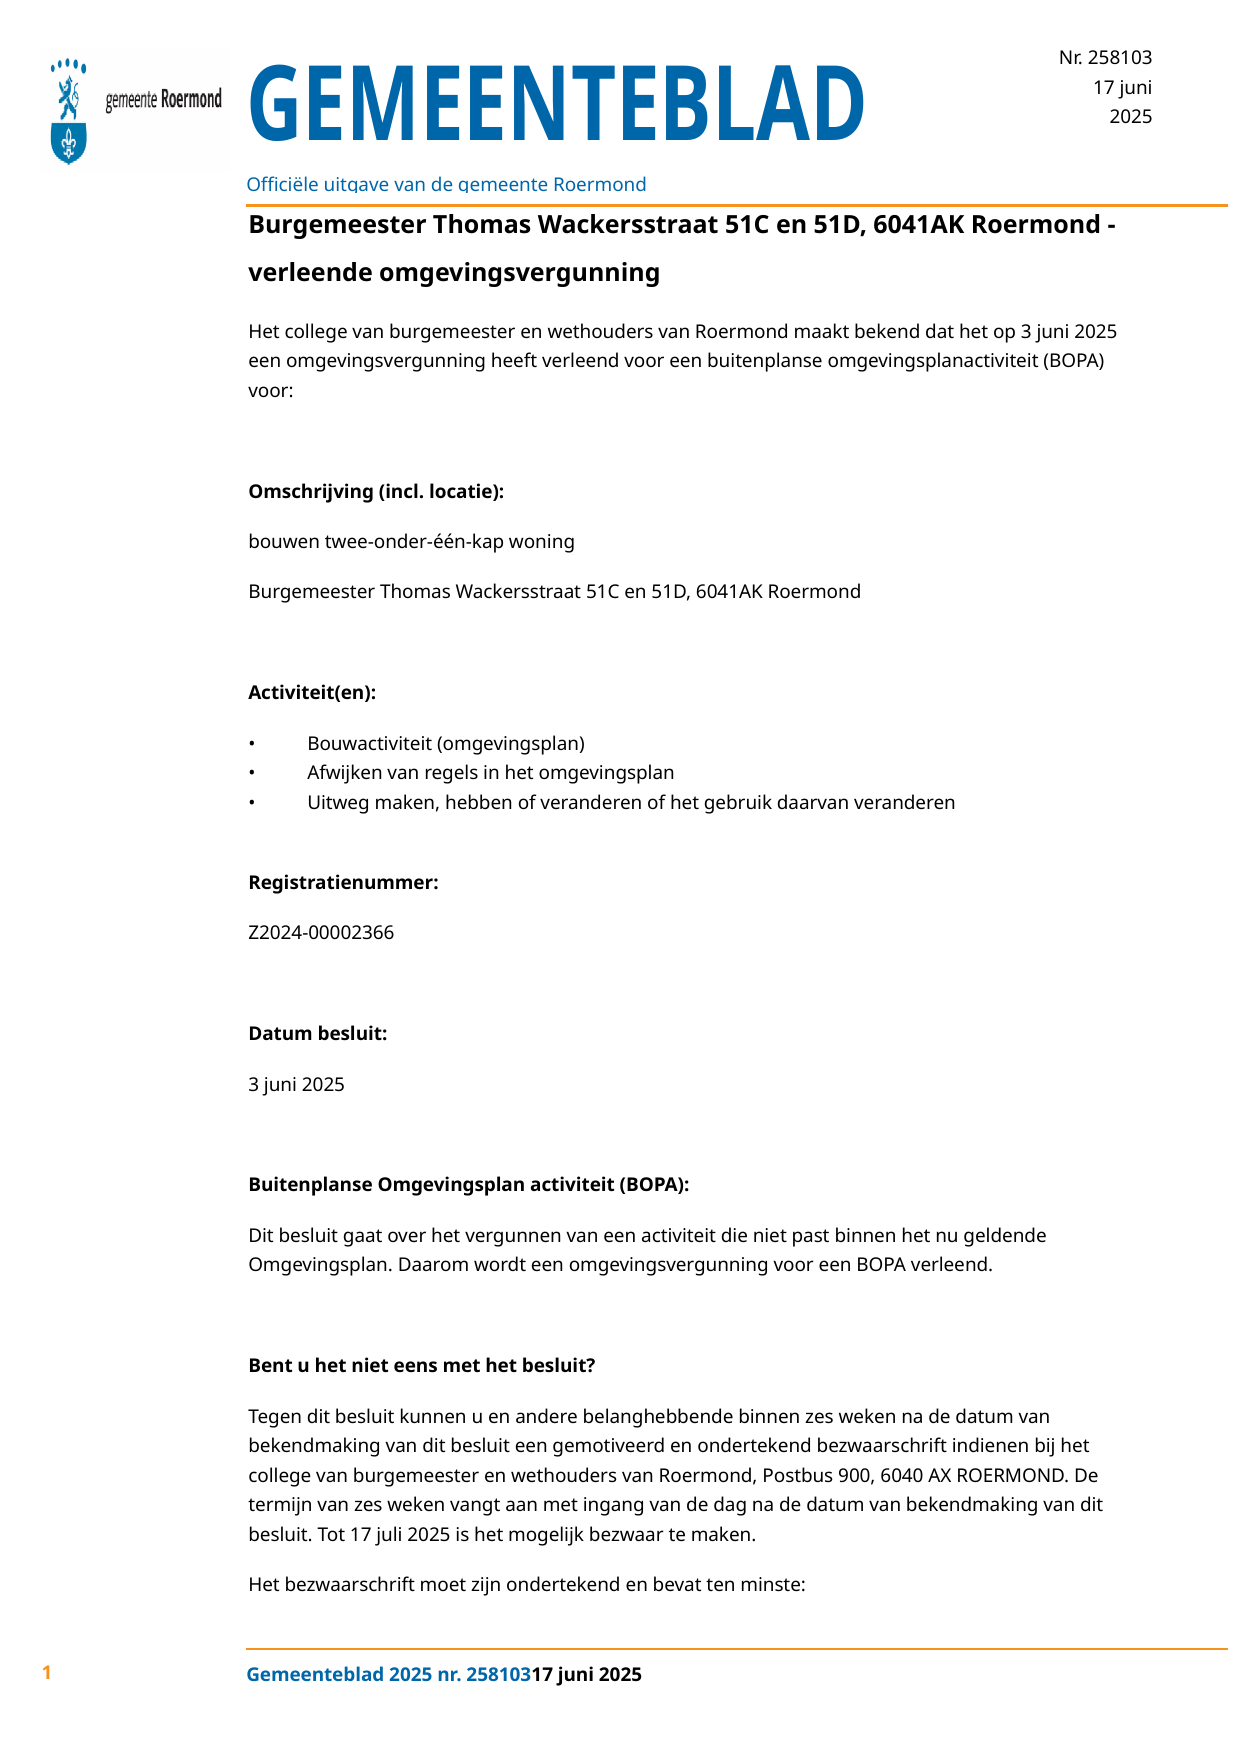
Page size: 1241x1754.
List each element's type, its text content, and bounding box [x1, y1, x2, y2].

text 3 juni 2025 [248, 1071, 1152, 1097]
text Registratienummer: [248, 869, 1152, 895]
text Burgemeester Thomas Wackersstraat 51C en 51D, 6041AK Roermond - verleende omgevingsvergunning [248, 207, 1152, 288]
text Bent u het niet eens met het besluit? [248, 1352, 1152, 1378]
text Activiteit(en): [248, 679, 1152, 705]
text Tegen dit besluit kunnen u en andere belanghebbende binnen zes weken na de datum van bekendmaking van dit besluit een gemotiveerd en ondertekend bezwaarschrift indienen bij het college van burgemeester en wethouders van Roermond, Postbus 900, 6040 AX ROERMOND. De termijn van zes weken vangt aan met ingang van de dag na de datum van bekendmaking van dit besluit. Tot 17 juli 2025 is het mogelijk bezwaar te maken. [248, 1403, 1152, 1547]
picture [41, 47, 231, 172]
list Afwijken van regels in het omgevingsplan [248, 759, 1152, 785]
text Z2024-00002366 [248, 919, 1152, 945]
text bouwen twee-onder-één-kap woning [248, 528, 1152, 554]
text Het college van burgemeester en wethouders van Roermond maakt bekend dat het op 3 juni 2025 een omgevingsvergunning heeft verleend voor een buitenplanse omgevingsplanactiviteit (BOPA) voor: [248, 318, 1152, 403]
text Burgemeester Thomas Wackersstraat 51C en 51D, 6041AK Roermond [248, 579, 1152, 604]
list Bouwactiviteit (omgevingsplan) [248, 730, 1152, 756]
text Buitenplanse Omgevingsplan activiteit (BOPA): [248, 1172, 1152, 1197]
text Datum besluit: [248, 1020, 1152, 1046]
text Omschrijving (incl. locatie): [248, 478, 1152, 504]
text Het bezwaarschrift moet zijn ondertekend en bevat ten minste: [248, 1572, 1152, 1597]
text Dit besluit gaat over het vergunnen van een activiteit die niet past binnen het nu geldende Omgevingsplan. Daarom wordt een omgevingsvergunning voor een BOPA verleend. [248, 1222, 1152, 1277]
list Uitweg maken, hebben of veranderen of het gebruik daarvan veranderen [248, 789, 1152, 815]
